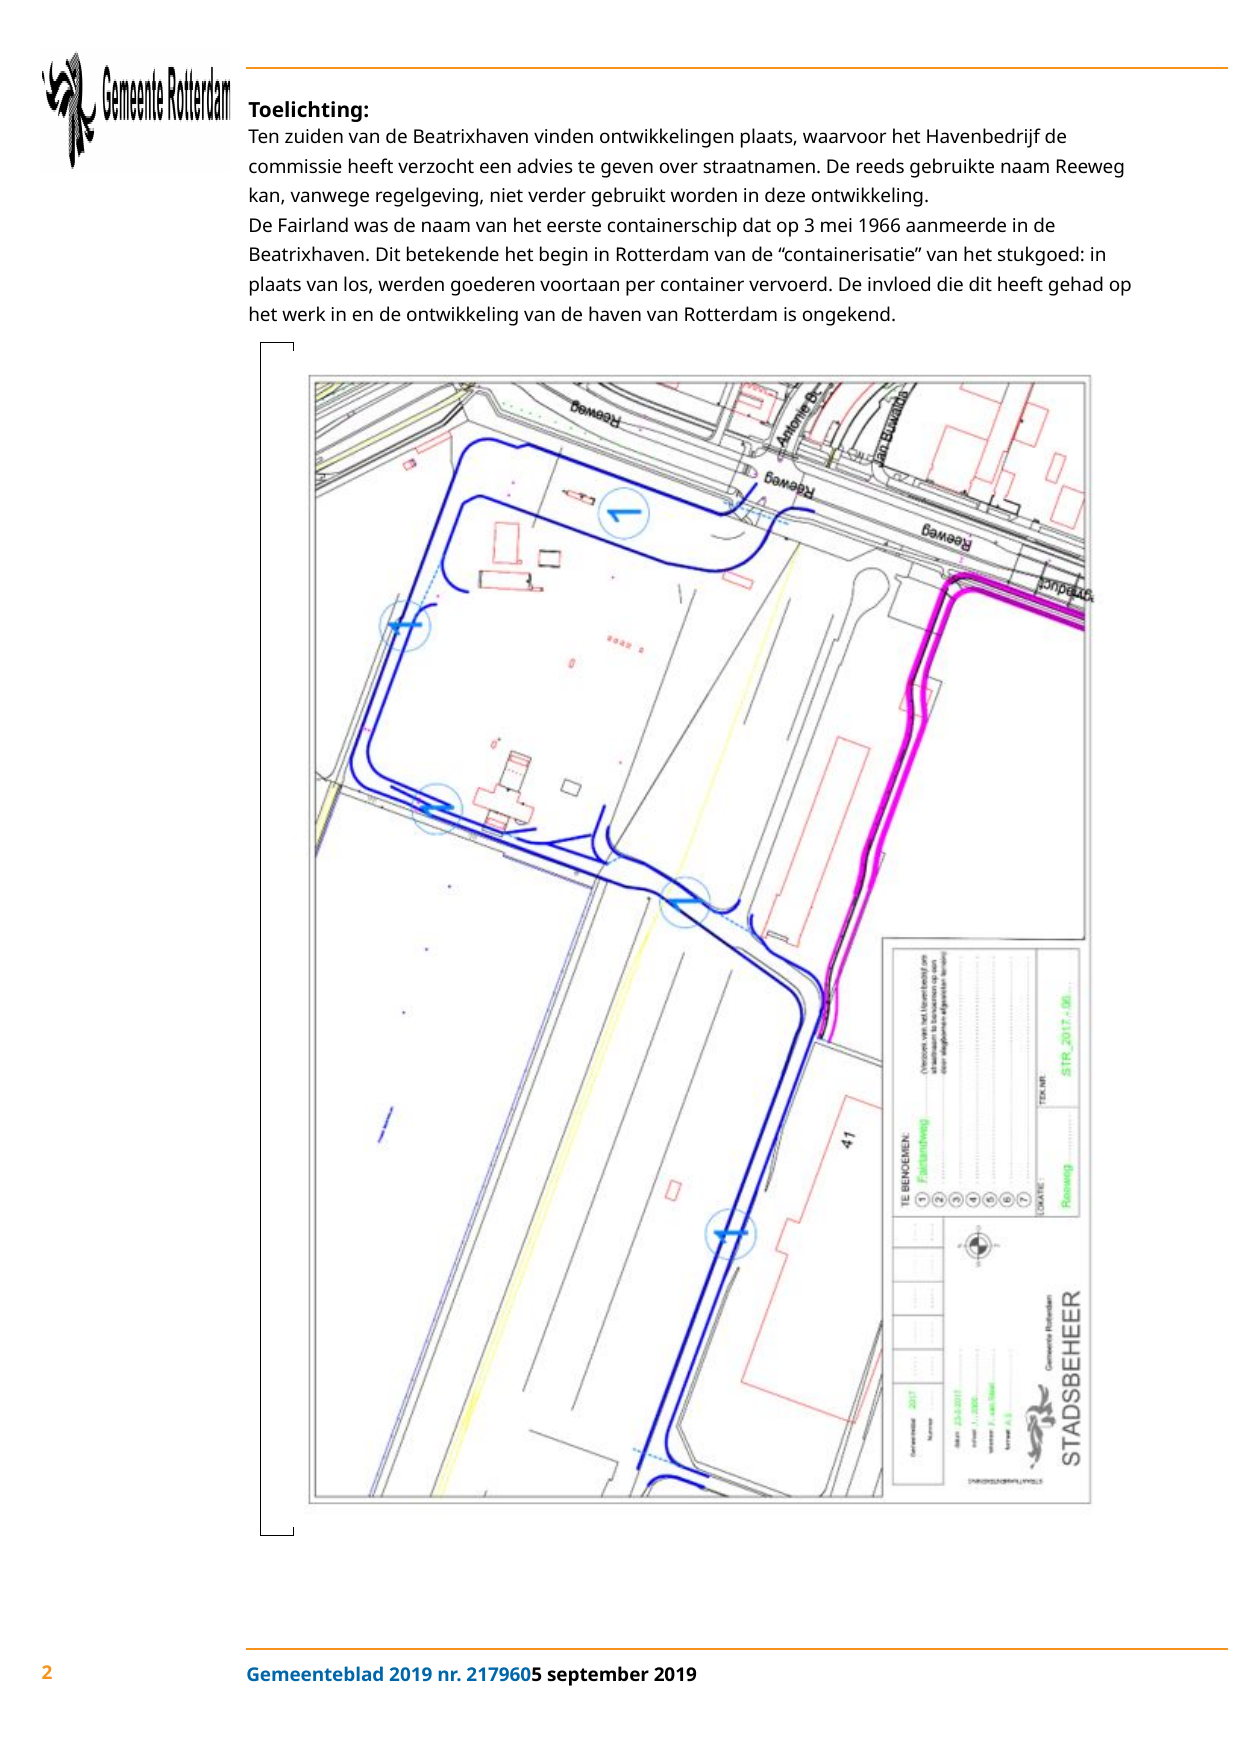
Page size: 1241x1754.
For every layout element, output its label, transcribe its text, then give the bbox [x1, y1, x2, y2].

text Toelichting: [248, 95, 1152, 123]
picture [268, 351, 1155, 1527]
picture [41, 47, 231, 172]
text Ten zuiden van de Beatrixhaven vinden ontwikkelingen plaats, waarvoor het Havenbedrijf de commissie heeft verzocht een advies te geven over straatnamen. De reeds gebruikte naam Reeweg kan, vanwege regelgeving, niet verder gebruikt worden in deze ontwikkeling. [248, 123, 1152, 208]
text De Fairland was de naam van het eerste containerschip dat op 3 mei 1966 aanmeerde in de Beatrixhaven. Dit betekende het begin in Rotterdam van de “containerisatie” van het stukgoed: in plaats van los, werden goederen voortaan per container vervoerd. De invloed die dit heeft gehad op het werk in en de ontwikkeling van de haven van Rotterdam is ongekend. [248, 212, 1152, 327]
